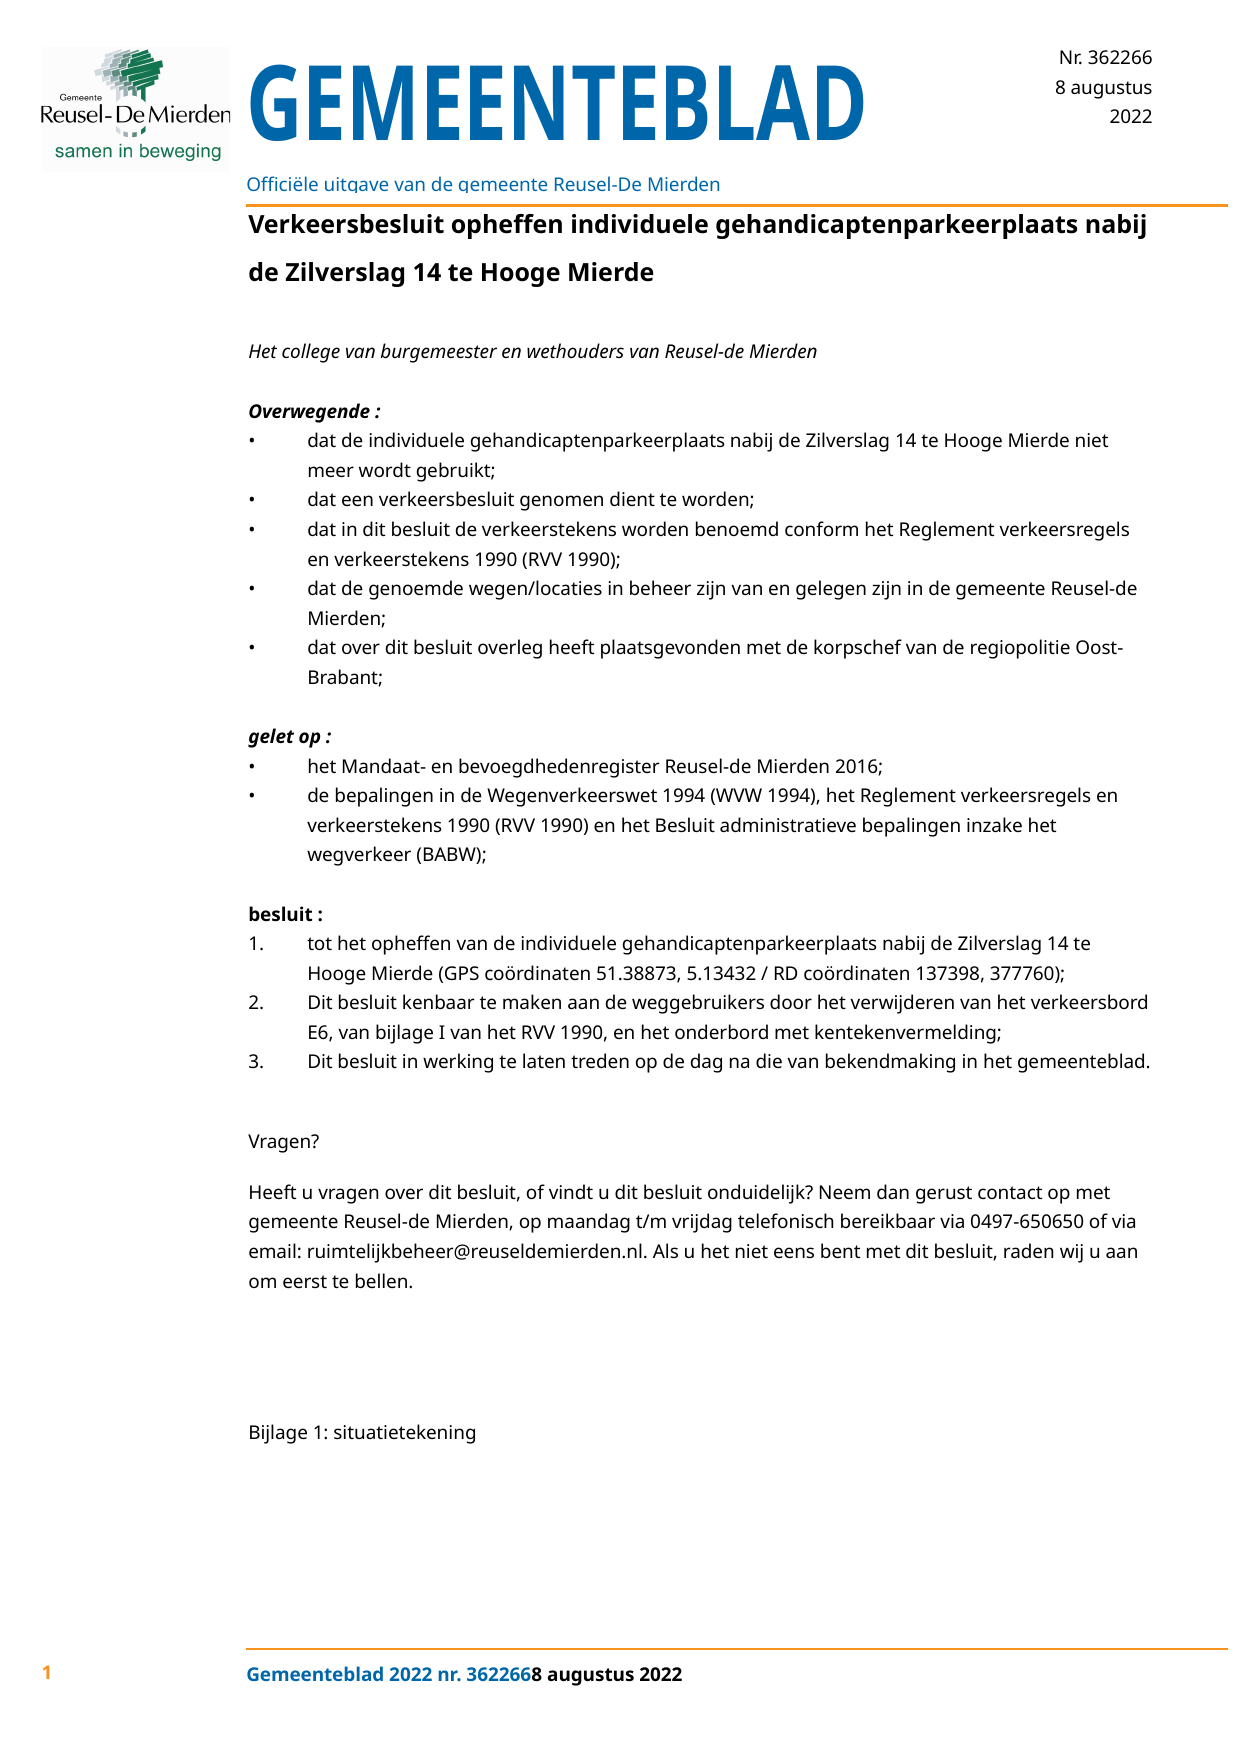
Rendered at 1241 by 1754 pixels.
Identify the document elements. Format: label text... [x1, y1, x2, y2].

list dat de genoemde wegen/locaties in beheer zijn van en gelegen zijn in de gemeente Reusel-de Mierden; [248, 575, 1152, 631]
list de bepalingen in de Wegenverkeerswet 1994 (WVW 1994), het Reglement verkeersregels en verkeerstekens 1990 (RVV 1990) en het Besluit administratieve bepalingen inzake het wegverkeer (BABW); [248, 782, 1152, 867]
text gelet op : [248, 723, 1152, 749]
text Overwegende : [248, 398, 1152, 423]
list dat over dit besluit overleg heeft plaatsgevonden met de korpschef van de regiopolitie Oost-Brabant; [248, 634, 1152, 690]
list Dit besluit kenbaar te maken aan de weggebruikers door het verwijderen van het verkeersbord E6, van bijlage I van het RVV 1990, en het onderbord met kentekenvermelding; [248, 989, 1152, 1045]
list tot het opheffen van de individuele gehandicaptenparkeerplaats nabij de Zilverslag 14 te Hooge Mierde (GPS coördinaten 51.38873, 5.13432 / RD coördinaten 137398, 377760); [248, 930, 1152, 986]
list het Mandaat- en bevoegdhedenregister Reusel-de Mierden 2016; [248, 753, 1152, 778]
list Dit besluit in werking te laten treden op de dag na die van bekendmaking in het gemeenteblad. [248, 1049, 1152, 1074]
text Bijlage 1: situatietekening [248, 1419, 1152, 1445]
text Vragen? [248, 1129, 1152, 1154]
list dat in dit besluit de verkeerstekens worden benoemd conform het Reglement verkeersregels en verkeerstekens 1990 (RVV 1990); [248, 516, 1152, 571]
text besluit : [248, 901, 1152, 926]
list dat een verkeersbesluit genomen dient te worden; [248, 487, 1152, 512]
picture [41, 47, 231, 172]
list dat de individuele gehandicaptenparkeerplaats nabij de Zilverslag 14 te Hooge Mierde niet meer wordt gebruikt; [248, 427, 1152, 483]
text Heeft u vragen over dit besluit, of vindt u dit besluit onduidelijk? Neem dan gerust contact op met gemeente Reusel-de Mierden, op maandag t/m vrijdag telefonisch bereikbaar via 0497-650650 of via email: ruimtelijkbeheer@reuseldemierden.nl. Als u het niet eens bent met dit besluit, raden wij u aan om eerst te bellen. [248, 1179, 1152, 1293]
text Het college van burgemeester en wethouders van Reusel-de Mierden [248, 339, 1152, 364]
text Verkeersbesluit opheffen individuele gehandicaptenparkeerplaats nabij de Zilverslag 14 te Hooge Mierde [248, 207, 1152, 288]
